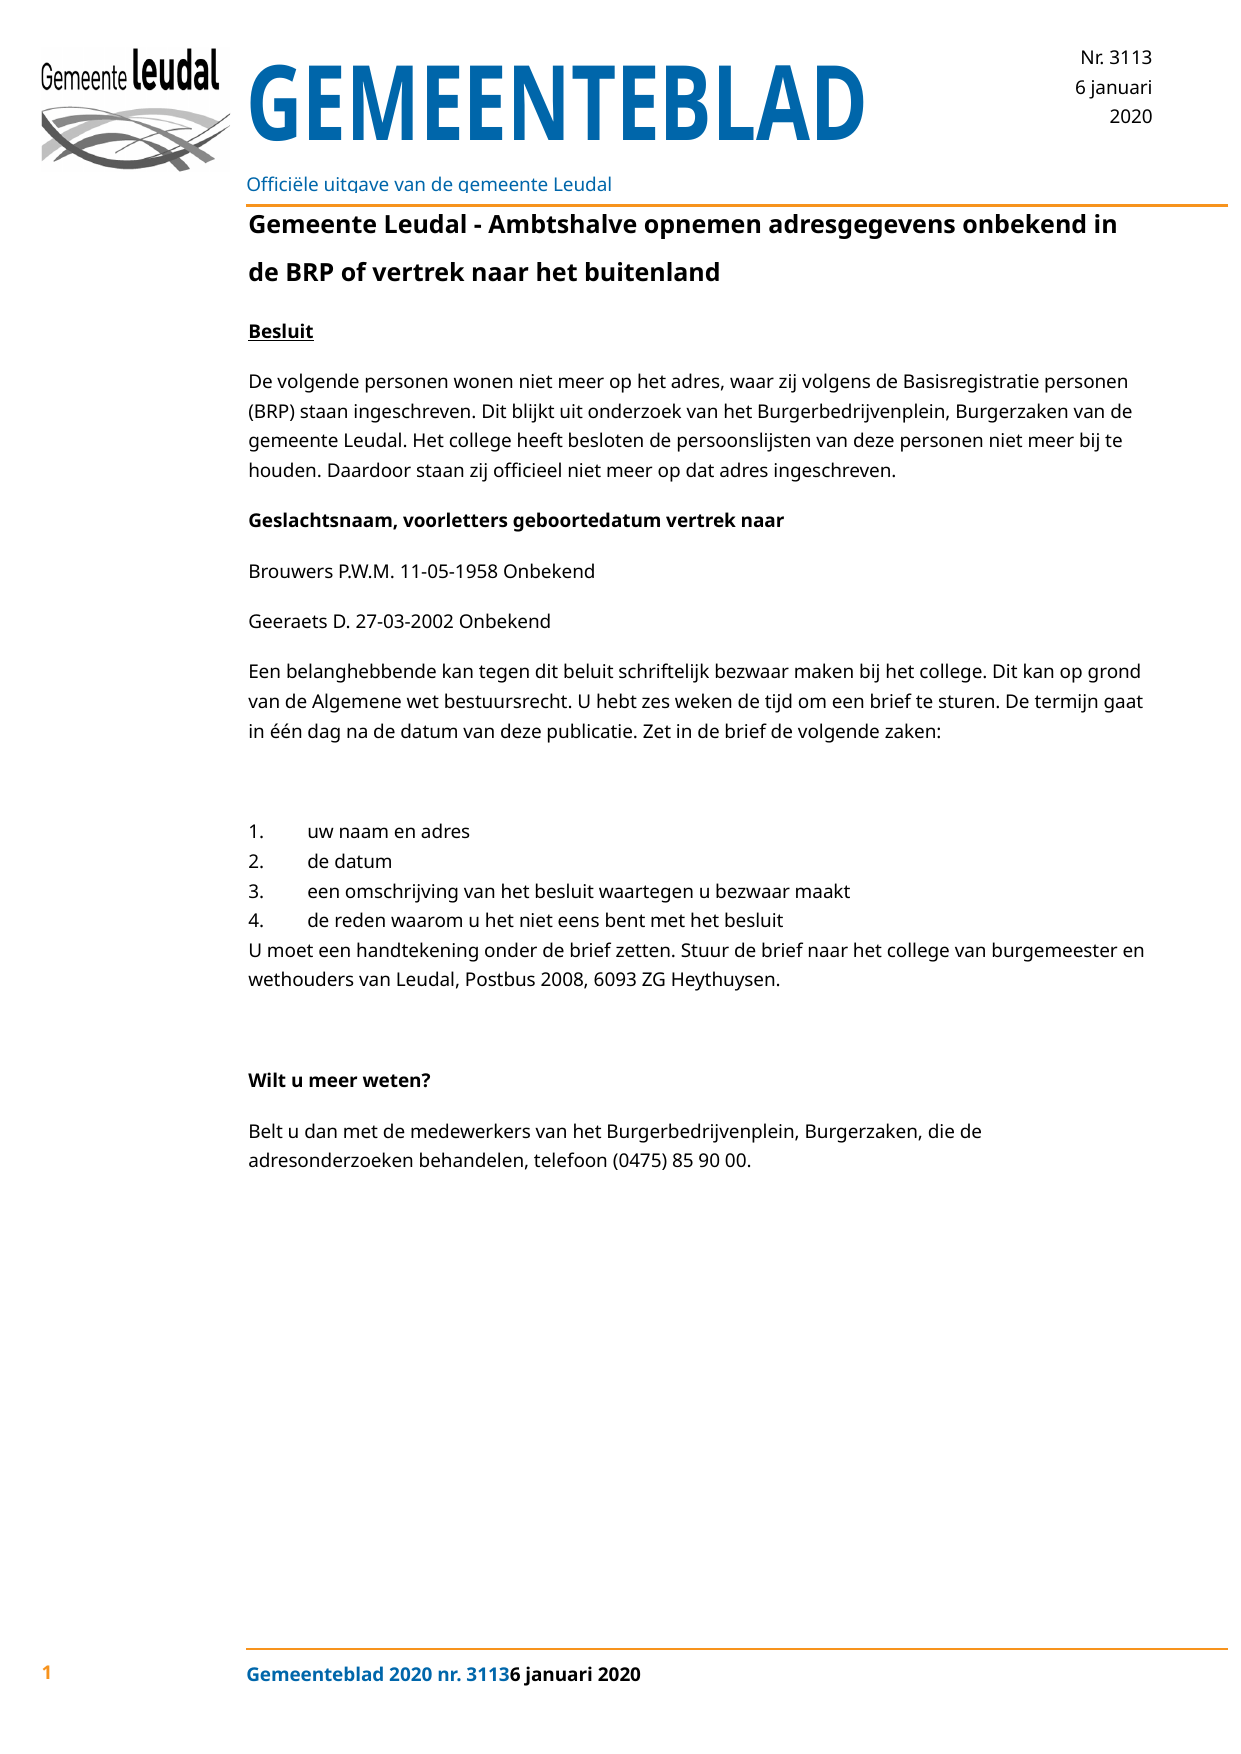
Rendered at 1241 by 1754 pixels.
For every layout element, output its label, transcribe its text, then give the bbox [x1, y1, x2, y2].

list de reden waarom u het niet eens bent met het besluit [248, 907, 1152, 933]
text Een belanghebbende kan tegen dit beluit schriftelijk bezwaar maken bij het college. Dit kan op grond van de Algemene wet bestuursrecht. U hebt zes weken de tijd om een brief te sturen. De termijn gaat in één dag na de datum van deze publicatie. Zet in de brief de volgende zaken: [248, 659, 1152, 744]
text U moet een handtekening onder de brief zetten. Stuur de brief naar het college van burgemeester en wethouders van Leudal, Postbus 2008, 6093 ZG Heythuysen. [248, 937, 1152, 992]
text Geslachtsnaam, voorletters geboortedatum vertrek naar [248, 507, 1152, 533]
text Geeraets D. 27-03-2002 Onbekend [248, 608, 1152, 634]
text Gemeente Leudal - Ambtshalve opnemen adresgegevens onbekend in de BRP of vertrek naar het buitenland [248, 207, 1152, 288]
text De volgende personen wonen niet meer op het adres, waar zij volgens de Basisregistratie personen (BRP) staan ingeschreven. Dit blijkt uit onderzoek van het Burgerbedrijvenplein, Burgerzaken van de gemeente Leudal. Het college heeft besloten de persoonslijsten van deze personen niet meer bij te houden. Daardoor staan zij officieel niet meer op dat adres ingeschreven. [248, 368, 1152, 483]
list de datum [248, 848, 1152, 874]
list uw naam en adres [248, 819, 1152, 844]
picture [41, 47, 231, 172]
list een omschrijving van het besluit waartegen u bezwaar maakt [248, 878, 1152, 904]
text Belt u dan met de medewerkers van het Burgerbedrijvenplein, Burgerzaken, die de adresonderzoeken behandelen, telefoon (0475) 85 90 00. [248, 1118, 1152, 1173]
text Besluit [248, 318, 1152, 344]
text Wilt u meer weten? [248, 1067, 1152, 1093]
text Brouwers P.W.M. 11-05-1958 Onbekend [248, 558, 1152, 584]
